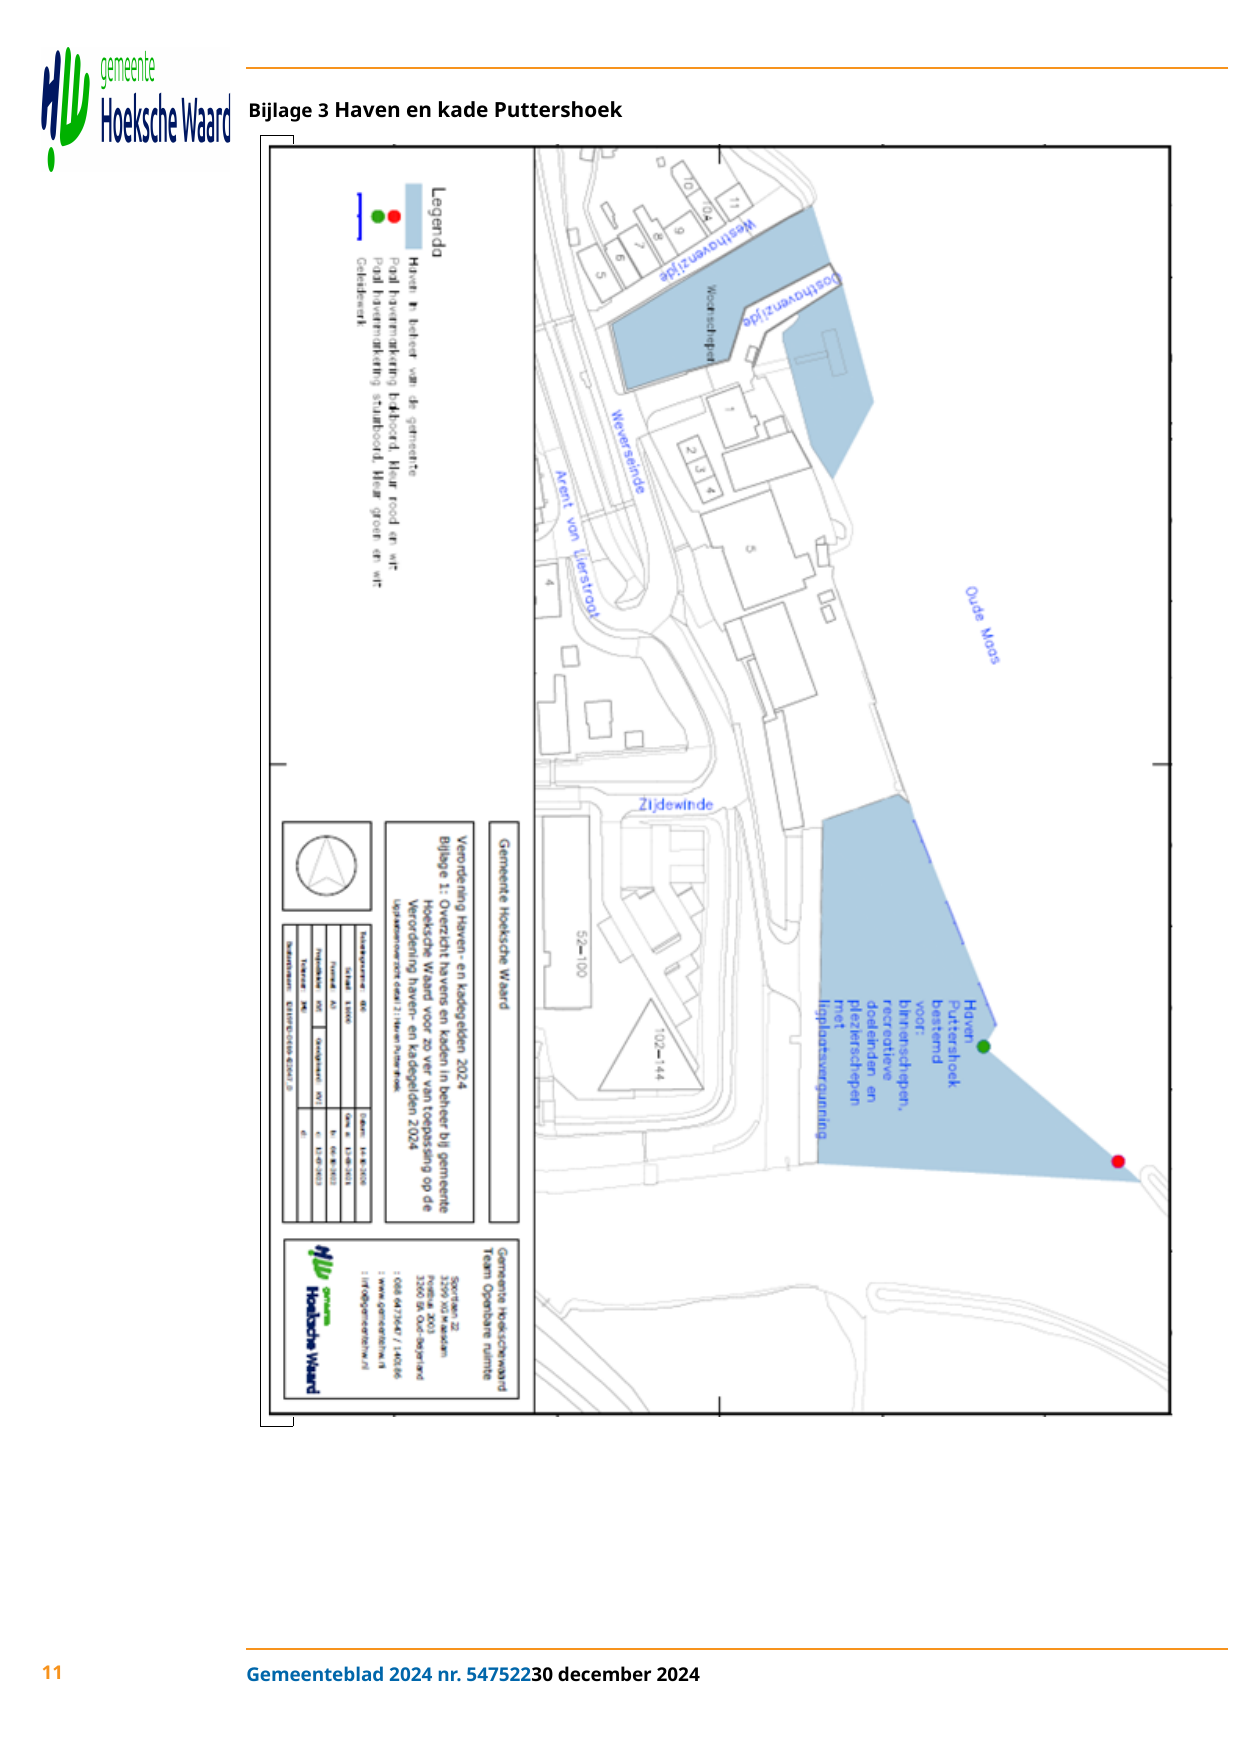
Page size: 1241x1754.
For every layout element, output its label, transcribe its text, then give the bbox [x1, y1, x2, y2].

picture [268, 144, 1173, 1417]
text Bijlage 3 Haven en kade Puttershoek [248, 95, 1152, 123]
picture [41, 47, 231, 172]
